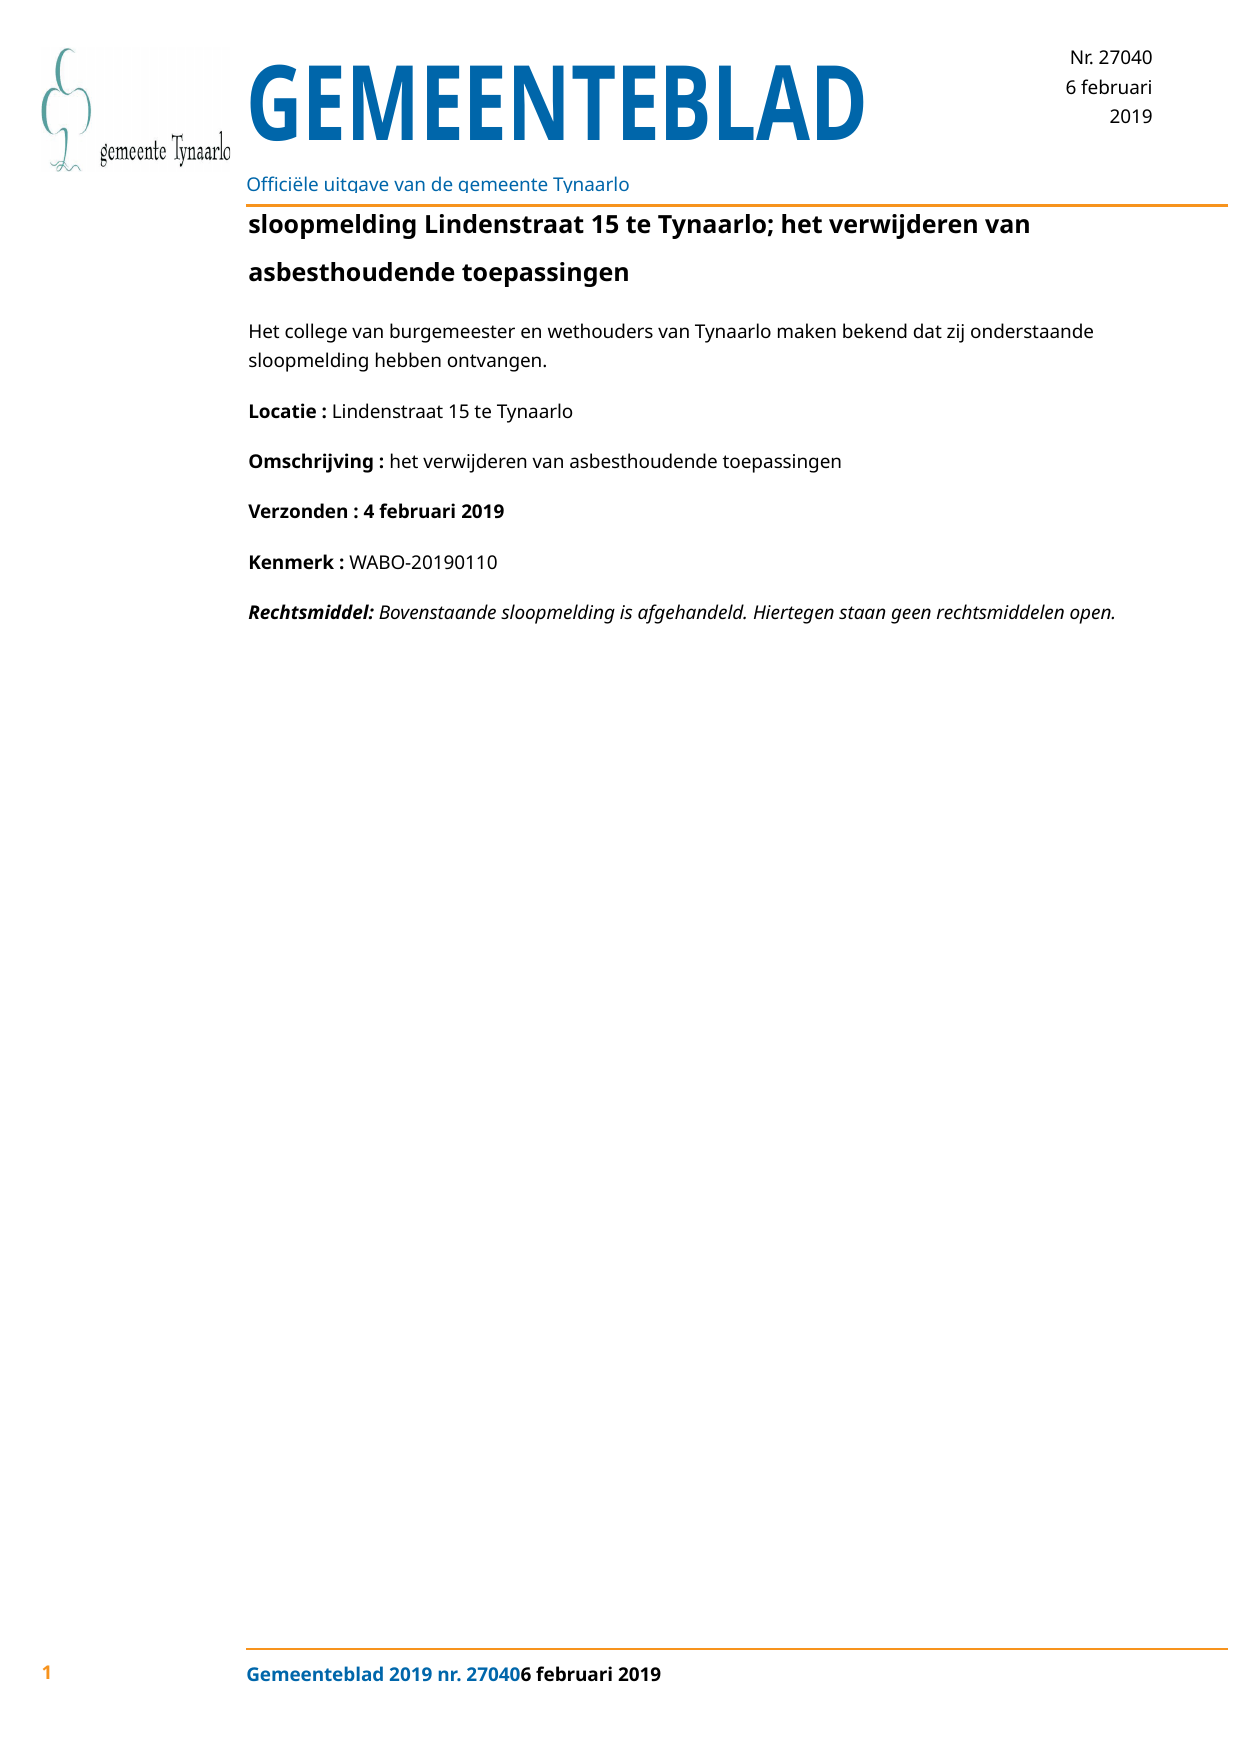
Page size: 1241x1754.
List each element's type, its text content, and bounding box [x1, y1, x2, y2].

text Verzonden : 4 februari 2019 [248, 499, 1152, 524]
text Omschrijving : het verwijderen van asbesthoudende toepassingen [248, 448, 1152, 474]
text sloopmelding Lindenstraat 15 te Tynaarlo; het verwijderen van asbesthoudende toepassingen [248, 207, 1152, 288]
picture [41, 47, 231, 172]
text Rechtsmiddel: Bovenstaande sloopmelding is afgehandeld. Hiertegen staan geen rechtsmiddelen open. [248, 599, 1152, 625]
text Het college van burgemeester en wethouders van Tynaarlo maken bekend dat zij onderstaande sloopmelding hebben ontvangen. [248, 318, 1152, 373]
text Kenmerk : WABO-20190110 [248, 549, 1152, 575]
text Locatie : Lindenstraat 15 te Tynaarlo [248, 398, 1152, 424]
